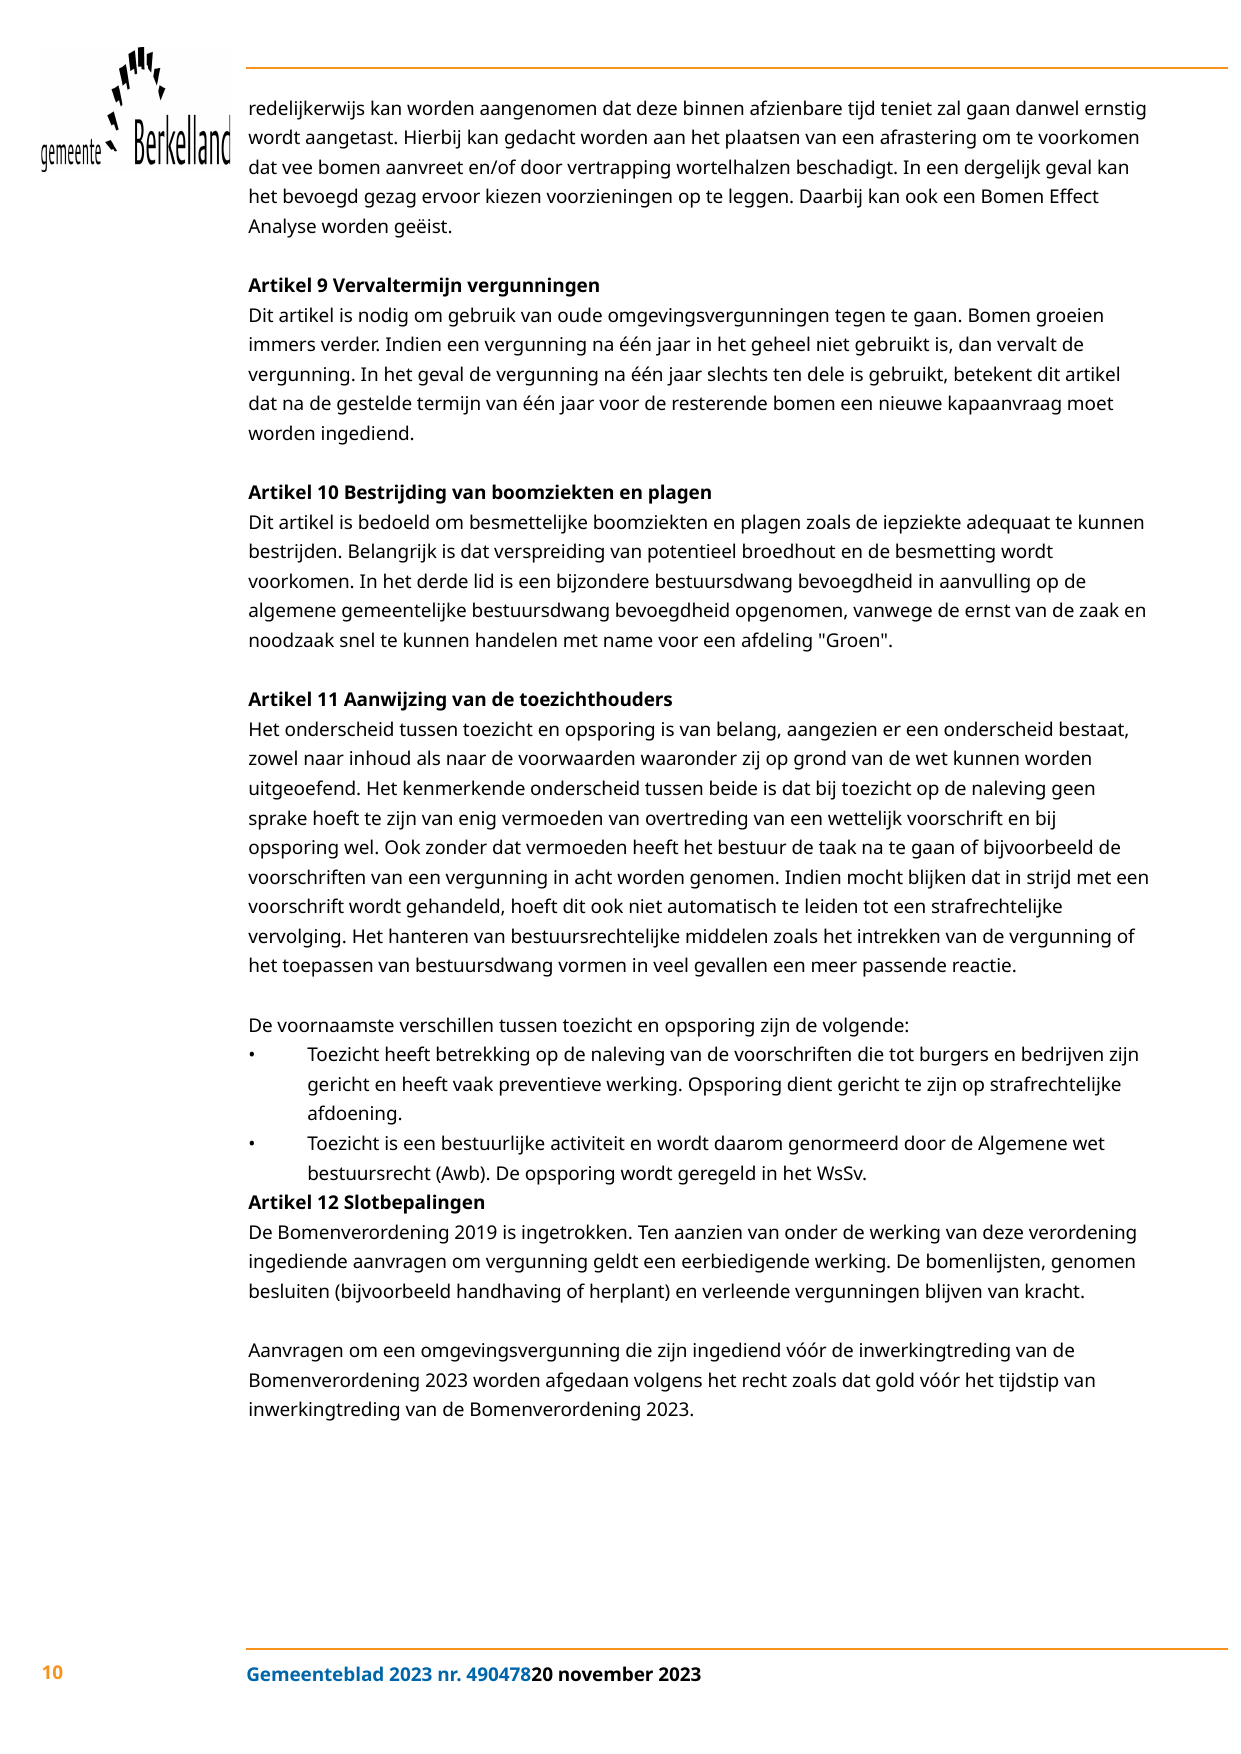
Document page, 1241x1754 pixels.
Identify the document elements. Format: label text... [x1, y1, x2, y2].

picture [41, 47, 231, 172]
text Artikel 10 Bestrijding van boomziekten en plagen [248, 479, 1152, 505]
text Het onderscheid tussen toezicht en opsporing is van belang, aangezien er een onderscheid bestaat, zowel naar inhoud als naar de voorwaarden waaronder zij op grond van de wet kunnen worden uitgeoefend. Het kenmerkende onderscheid tussen beide is dat bij toezicht op de naleving geen sprake hoeft te zijn van enig vermoeden van overtreding van een wettelijk voorschrift en bij opsporing wel. Ook zonder dat vermoeden heeft het bestuur de taak na te gaan of bijvoorbeeld de voorschriften van een vergunning in acht worden genomen. Indien mocht blijken dat in strijd met een voorschrift wordt gehandeld, hoeft dit ook niet automatisch te leiden tot een strafrechtelijke vervolging. Het hanteren van bestuursrechtelijke middelen zoals het intrekken van de vergunning of het toepassen van bestuursdwang vormen in veel gevallen een meer passende reactie. [248, 716, 1152, 978]
text Aanvragen om een omgevingsvergunning die zijn ingediend vóór de inwerkingtreding van de Bomenverordening 2023 worden afgedaan volgens het recht zoals dat gold vóór het tijdstip van inwerkingtreding van de Bomenverordening 2023. [248, 1337, 1152, 1422]
text De voornaamste verschillen tussen toezicht en opsporing zijn de volgende: [248, 1012, 1152, 1038]
text Artikel 9 Vervaltermijn vergunningen [248, 272, 1152, 298]
text redelijkerwijs kan worden aangenomen dat deze binnen afzienbare tijd teniet zal gaan danwel ernstig wordt aangetast. Hierbij kan gedacht worden aan het plaatsen van een afrastering om te voorkomen dat vee bomen aanvreet en/of door vertrapping wortelhalzen beschadigt. In een dergelijk geval kan het bevoegd gezag ervoor kiezen voorzieningen op te leggen. Daarbij kan ook een Bomen Effect Analyse worden geëist. [248, 95, 1152, 239]
text Artikel 11 Aanwijzing van de toezichthouders [248, 686, 1152, 712]
list Toezicht is een bestuurlijke activiteit en wordt daarom genormeerd door de Algemene wet bestuursrecht (Awb). De opsporing wordt geregeld in het WsSv. [248, 1130, 1152, 1186]
text Dit artikel is nodig om gebruik van oude omgevingsvergunningen tegen te gaan. Bomen groeien immers verder. Indien een vergunning na één jaar in het geheel niet gebruikt is, dan vervalt de vergunning. In het geval de vergunning na één jaar slechts ten dele is gebruikt, betekent dit artikel dat na de gestelde termijn van één jaar voor de resterende bomen een nieuwe kapaanvraag moet worden ingediend. [248, 302, 1152, 446]
text De Bomenverordening 2019 is ingetrokken. Ten aanzien van onder de werking van deze verordening ingediende aanvragen om vergunning geldt een eerbiedigende werking. De bomenlijsten, genomen besluiten (bijvoorbeeld handhaving of herplant) en verleende vergunningen blijven van kracht. [248, 1219, 1152, 1304]
list Toezicht heeft betrekking op de naleving van de voorschriften die tot burgers en bedrijven zijn gericht en heeft vaak preventieve werking. Opsporing dient gericht te zijn op strafrechtelijke afdoening. [248, 1041, 1152, 1126]
text Artikel 12 Slotbepalingen [248, 1189, 1152, 1215]
text Dit artikel is bedoeld om besmettelijke boomziekten en plagen zoals de iepziekte adequaat te kunnen bestrijden. Belangrijk is dat verspreiding van potentieel broedhout en de besmetting wordt voorkomen. In het derde lid is een bijzondere bestuursdwang bevoegdheid in aanvulling op de algemene gemeentelijke bestuursdwang bevoegdheid opgenomen, vanwege de ernst van de zaak en noodzaak snel te kunnen handelen met name voor een afdeling "Groen". [248, 509, 1152, 653]
